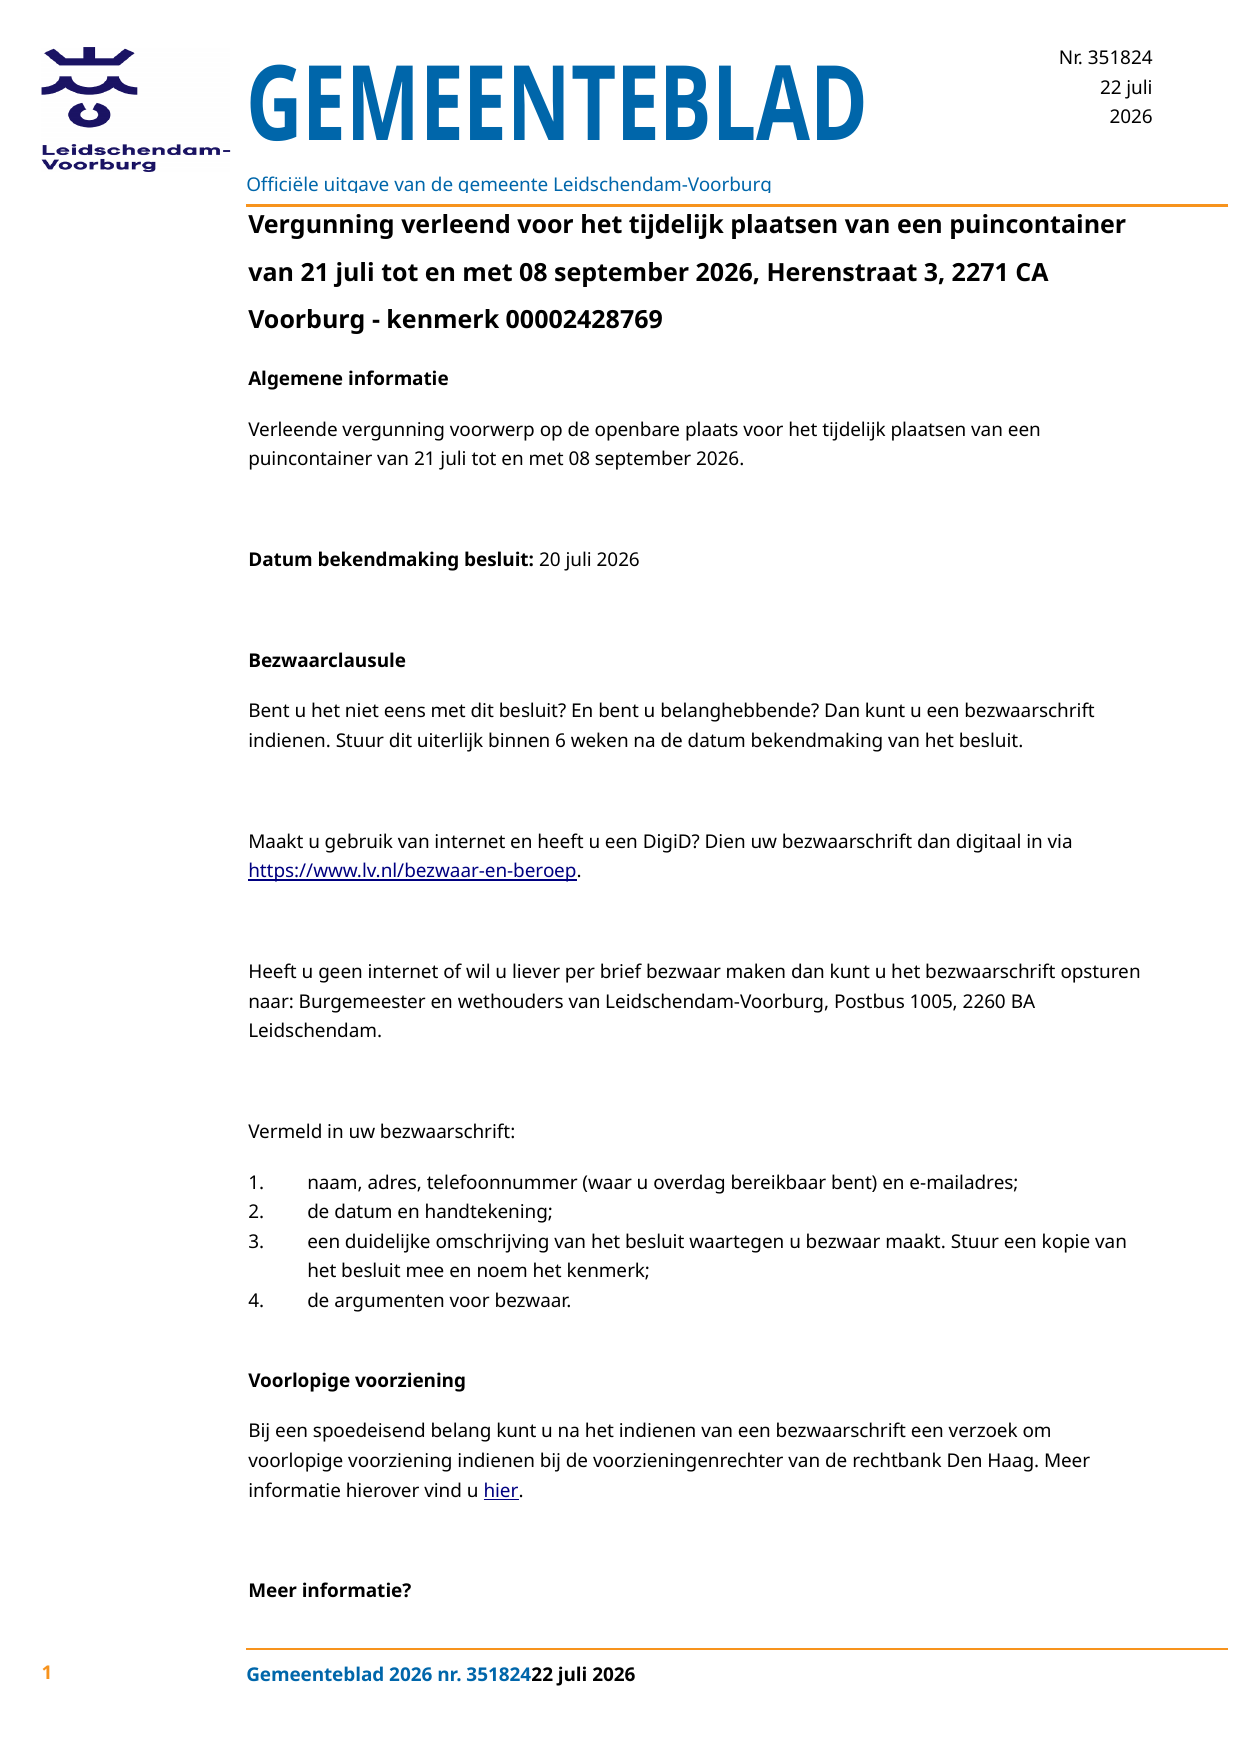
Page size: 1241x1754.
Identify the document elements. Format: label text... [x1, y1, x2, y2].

text Heeft u geen internet of wil u liever per brief bezwaar maken dan kunt u het bezwaarschrift opsturen naar: Burgemeester en wethouders van Leidschendam-Voorburg, Postbus 1005, 2260 BA Leidschendam. [248, 958, 1152, 1043]
text Verleende vergunning voorwerp op de openbare plaats voor het tijdelijk plaatsen van een puincontainer van 21 juli tot en met 08 september 2026. [248, 416, 1152, 471]
text Bent u het niet eens met dit besluit? En bent u belanghebbende? Dan kunt u een bezwaarschrift indienen. Stuur dit uiterlijk binnen 6 weken na de datum bekendmaking van het besluit. [248, 698, 1152, 753]
text Vergunning verleend voor het tijdelijk plaatsen van een puincontainer van 21 juli tot en met 08 september 2026, Herenstraat 3, 2271 CA Voorburg - kenmerk 00002428769 [248, 207, 1152, 336]
text Algemene informatie [248, 366, 1152, 391]
text Maakt u gebruik van internet en heeft u een DigiD? Dien uw bezwaarschrift dan digitaal in via https://www.lv.nl/bezwaar-en-beroep. [248, 828, 1152, 883]
picture [41, 47, 231, 172]
list naam, adres, telefoonnummer (waar u overdag bereikbaar bent) en e-mailadres; [248, 1169, 1152, 1194]
text Vermeld in uw bezwaarschrift: [248, 1118, 1152, 1144]
list een duidelijke omschrijving van het besluit waartegen u bezwaar maakt. Stuur een kopie van het besluit mee en noem het kenmerk; [248, 1228, 1152, 1283]
text Meer informatie? [248, 1578, 1152, 1603]
text Datum bekendmaking besluit: 20 juli 2026 [248, 546, 1152, 572]
list de argumenten voor bezwaar. [248, 1287, 1152, 1313]
text Voorlopige voorziening [248, 1367, 1152, 1393]
list de datum en handtekening; [248, 1198, 1152, 1224]
text Bij een spoedeisend belang kunt u na het indienen van een bezwaarschrift een verzoek om voorlopige voorziening indienen bij de voorzieningenrechter van de rechtbank Den Haag. Meer informatie hierover vind u hier. [248, 1418, 1152, 1502]
text Bezwaarclausule [248, 647, 1152, 673]
